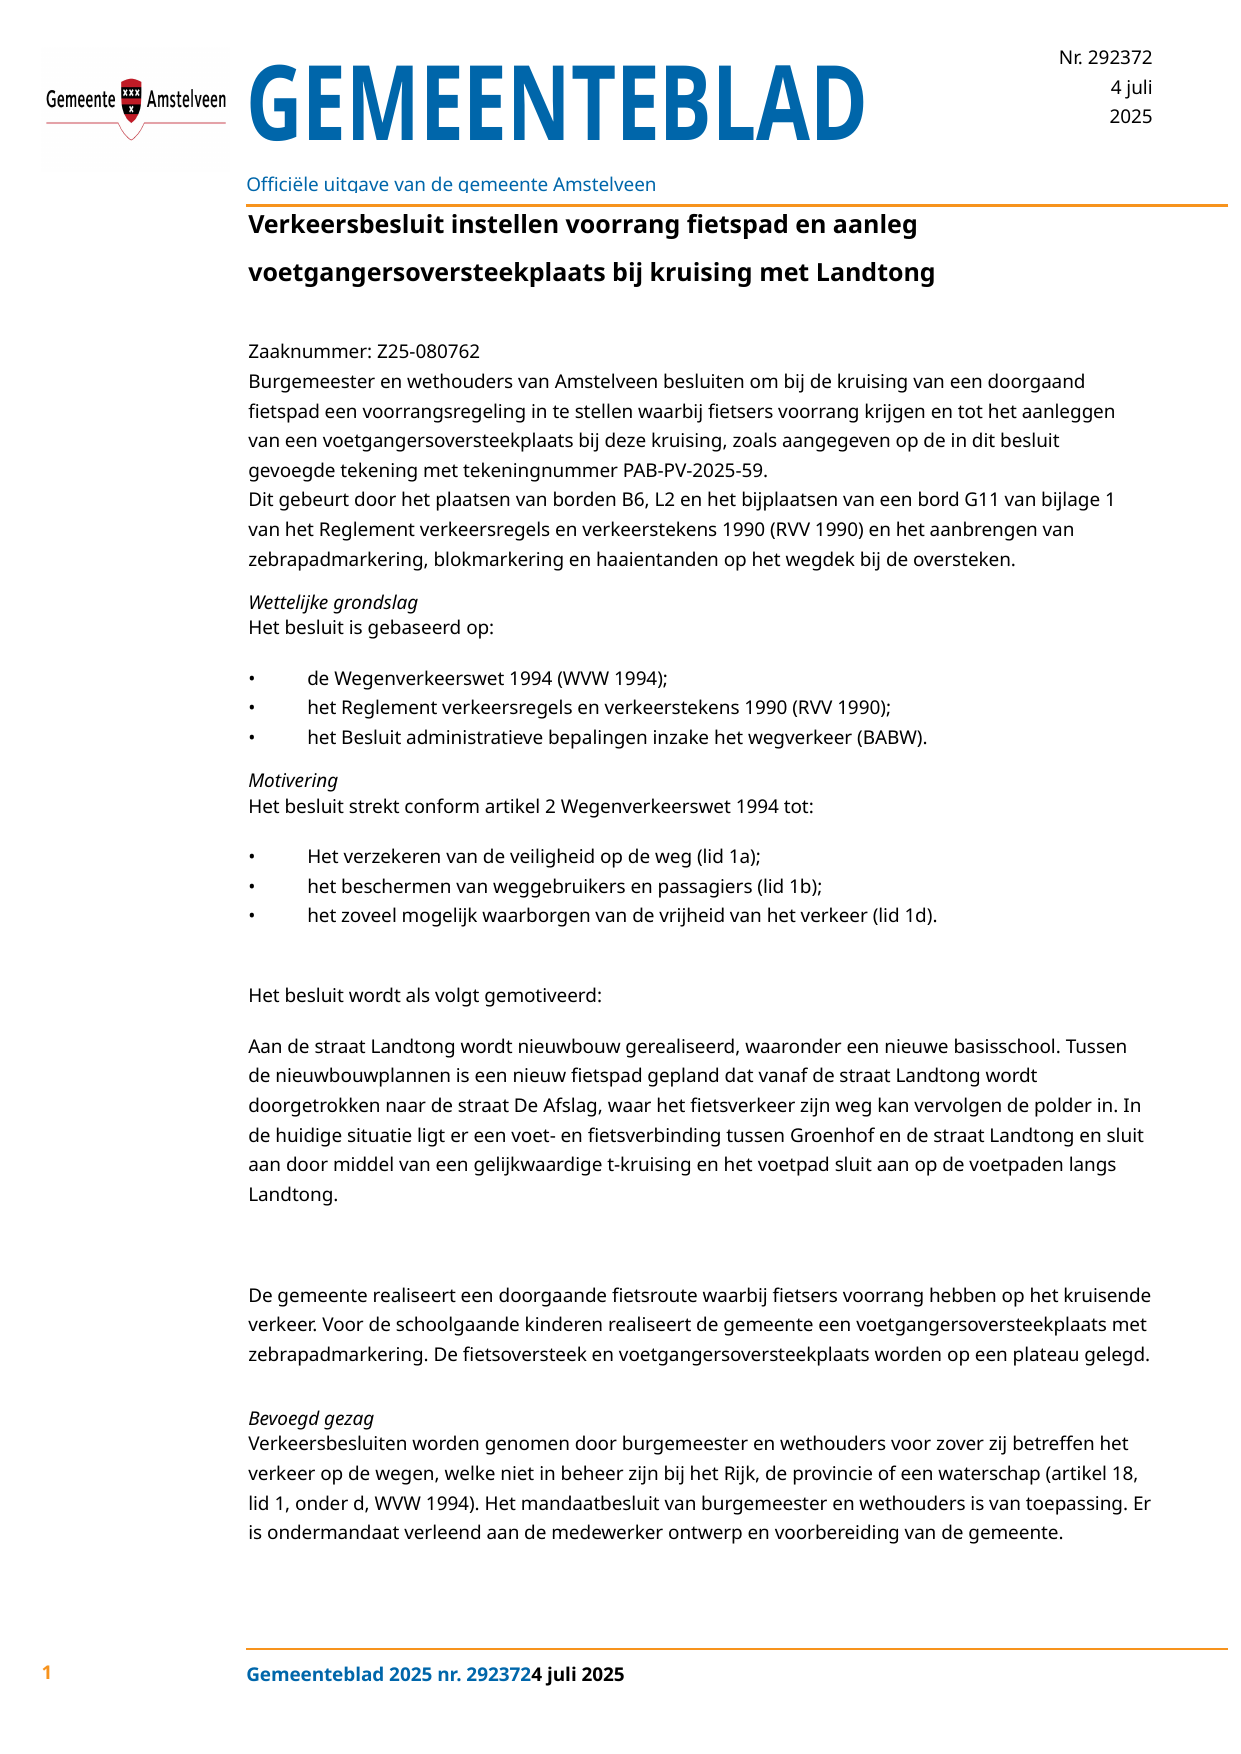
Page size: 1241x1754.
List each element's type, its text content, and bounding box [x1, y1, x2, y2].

text Verkeersbesluiten worden genomen door burgemeester en wethouders voor zover zij betreffen het verkeer op de wegen, welke niet in beheer zijn bij het Rijk, de provincie of een waterschap (artikel 18, lid 1, onder d, WVW 1994). Het mandaatbesluit van burgemeester en wethouders is van toepassing. Er is ondermandaat verleend aan de medewerker ontwerp en voorbereiding van de gemeente. [248, 1431, 1152, 1545]
text Aan de straat Landtong wordt nieuwbouw gerealiseerd, waaronder een nieuwe basisschool. Tussen de nieuwbouwplannen is een nieuw fietspad gepland dat vanaf de straat Landtong wordt doorgetrokken naar de straat De Afslag, waar het fietsverkeer zijn weg kan vervolgen de polder in. In de huidige situatie ligt er een voet- en fietsverbinding tussen Groenhof en de straat Landtong en sluit aan door middel van een gelijkwaardige t-kruising en het voetpad sluit aan op de voetpaden langs Landtong. [248, 1033, 1152, 1207]
text Wettelijke grondslag [248, 589, 1152, 614]
list het Reglement verkeersregels en verkeerstekens 1990 (RVV 1990); [248, 694, 1152, 720]
text De gemeente realiseert een doorgaande fietsroute waarbij fietsers voorrang hebben op het kruisende verkeer. Voor de schoolgaande kinderen realiseert de gemeente een voetgangersoversteekplaats met zebrapadmarkering. De fietsoversteek en voetgangersoversteekplaats worden op een plateau gelegd. [248, 1282, 1152, 1367]
text Zaaknummer: Z25-080762 [248, 339, 1152, 364]
list de Wegenverkeerswet 1994 (WVW 1994); [248, 665, 1152, 691]
text Motivering [248, 767, 1152, 793]
list het zoveel mogelijk waarborgen van de vrijheid van het verkeer (lid 1d). [248, 903, 1152, 928]
text Het besluit is gebaseerd op: [248, 614, 1152, 640]
text Burgemeester en wethouders van Amstelveen besluiten om bij de kruising van een doorgaand fietspad een voorrangsregeling in te stellen waarbij fietsers voorrang krijgen en tot het aanleggen van een voetgangersoversteekplaats bij deze kruising, zoals aangegeven op de in dit besluit gevoegde tekening met tekeningnummer PAB-PV-2025-59. [248, 368, 1152, 483]
list het beschermen van weggebruikers en passagiers (lid 1b); [248, 873, 1152, 899]
picture [41, 47, 231, 172]
list Het verzekeren van de veiligheid op de weg (lid 1a); [248, 843, 1152, 869]
text Bevoegd gezag [248, 1405, 1152, 1431]
text Het besluit wordt als volgt gemotiveerd: [248, 983, 1152, 1008]
list het Besluit administratieve bepalingen inzake het wegverkeer (BABW). [248, 724, 1152, 750]
text Verkeersbesluit instellen voorrang fietspad en aanleg voetgangersoversteekplaats bij kruising met Landtong [248, 207, 1152, 288]
text Dit gebeurt door het plaatsen van borden B6, L2 en het bijplaatsen van een bord G11 van bijlage 1 van het Reglement verkeersregels en verkeerstekens 1990 (RVV 1990) en het aanbrengen van zebrapadmarkering, blokmarkering en haaientanden op het wegdek bij de oversteken. [248, 487, 1152, 571]
text Het besluit strekt conform artikel 2 Wegenverkeerswet 1994 tot: [248, 793, 1152, 819]
